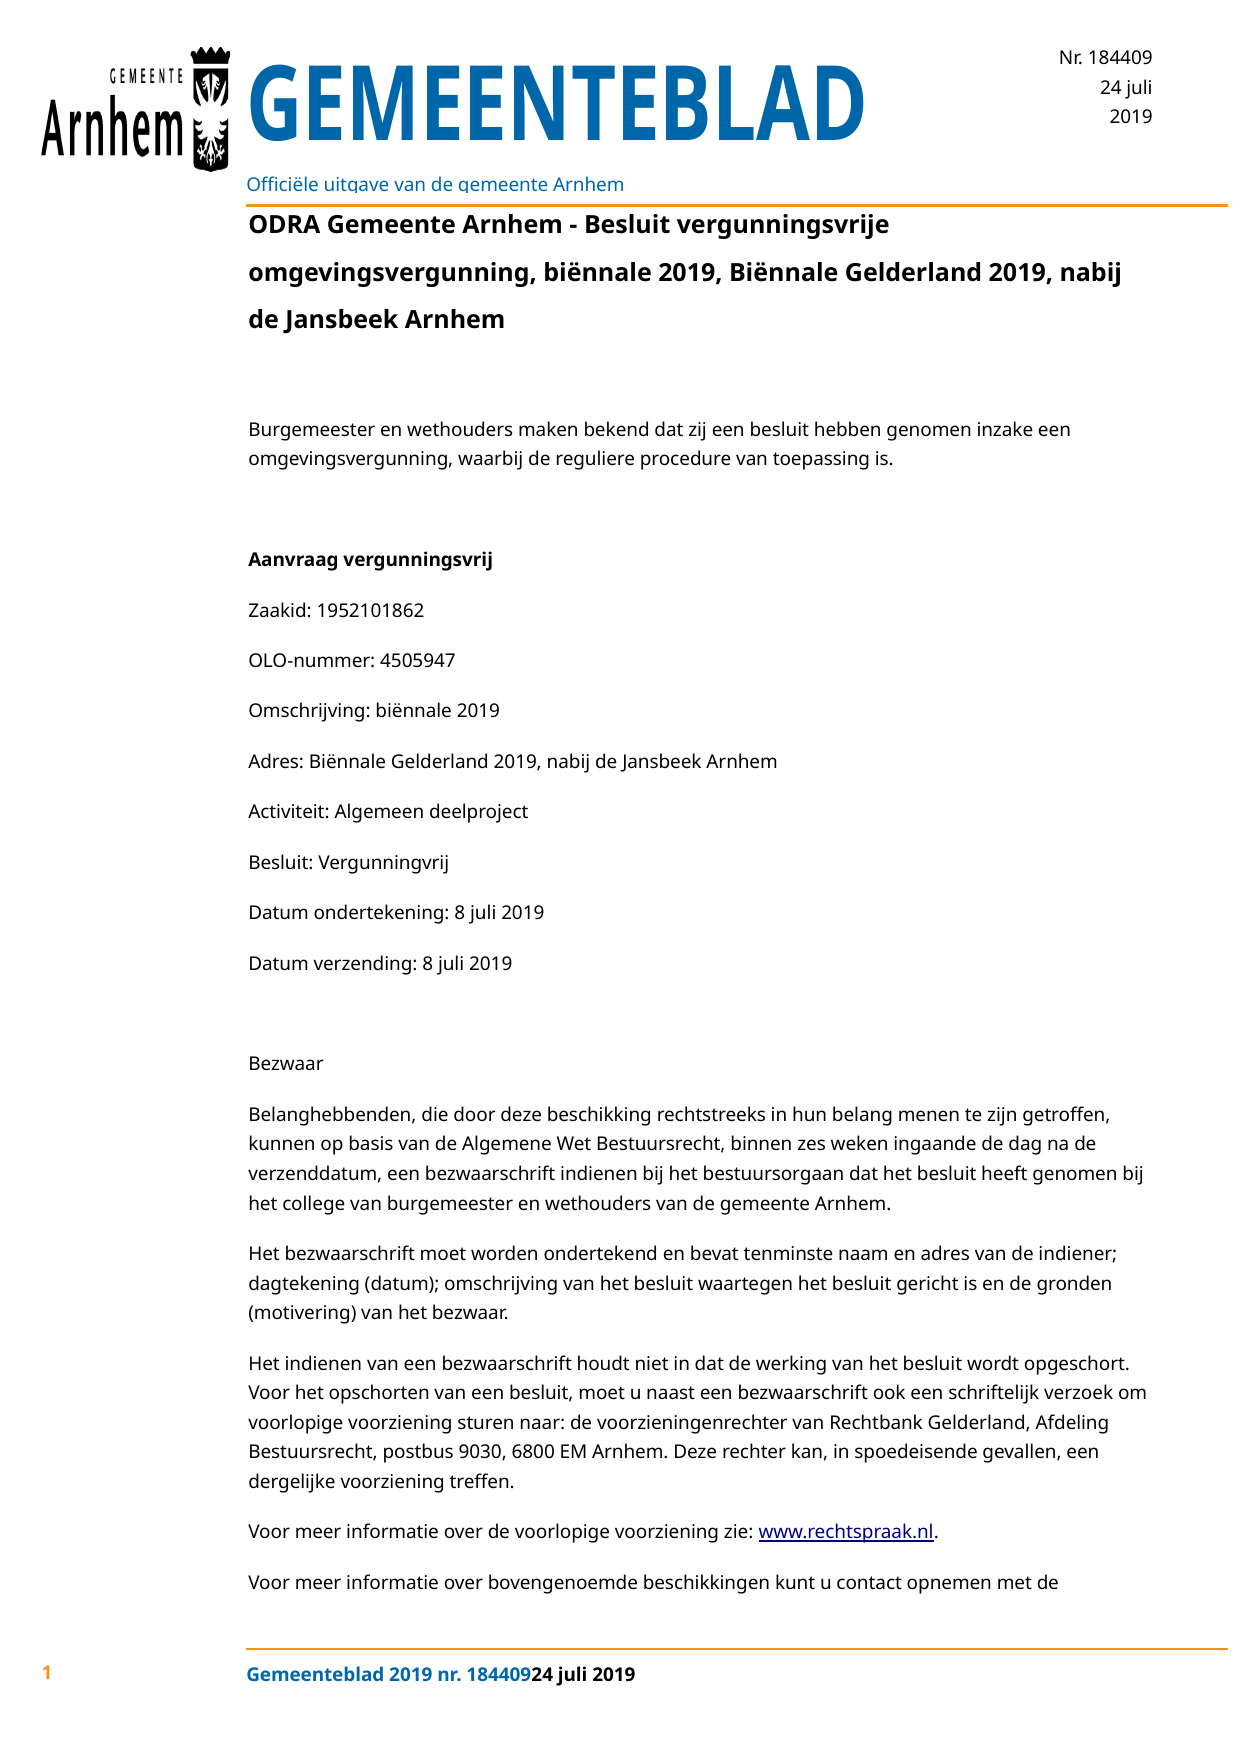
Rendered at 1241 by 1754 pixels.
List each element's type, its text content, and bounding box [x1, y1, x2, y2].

text Datum ondertekening: 8 juli 2019 [248, 899, 1152, 925]
text ODRA Gemeente Arnhem - Besluit vergunningsvrije omgevingsvergunning, biënnale 2019, Biënnale Gelderland 2019, nabij de Jansbeek Arnhem [248, 207, 1152, 336]
text Activiteit: Algemeen deelproject [248, 798, 1152, 824]
text Belanghebbenden, die door deze beschikking rechtstreeks in hun belang menen te zijn getroffen, kunnen op basis van de Algemene Wet Bestuursrecht, binnen zes weken ingaande de dag na de verzenddatum, een bezwaarschrift indienen bij het bestuursorgaan dat het besluit heeft genomen bij het college van burgemeester en wethouders van de gemeente Arnhem. [248, 1101, 1152, 1215]
text Bezwaar [248, 1051, 1152, 1076]
text Besluit: Vergunningvrij [248, 849, 1152, 874]
text Datum verzending: 8 juli 2019 [248, 950, 1152, 975]
text Voor meer informatie over de voorlopige voorziening zie: www.rechtspraak.nl. [248, 1518, 1152, 1544]
text Aanvraag vergunningsvrij [248, 546, 1152, 572]
text Omschrijving: biënnale 2019 [248, 698, 1152, 723]
text Het indienen van een bezwaarschrift houdt niet in dat de werking van het besluit wordt opgeschort. Voor het opschorten van een besluit, moet u naast een bezwaarschrift ook een schriftelijk verzoek om voorlopige voorziening sturen naar: de voorzieningenrechter van Rechtbank Gelderland, Afdeling Bestuursrecht, postbus 9030, 6800 EM Arnhem. Deze rechter kan, in spoedeisende gevallen, een dergelijke voorziening treffen. [248, 1350, 1152, 1494]
text Zaakid: 1952101862 [248, 597, 1152, 622]
text OLO-nummer: 4505947 [248, 647, 1152, 673]
text Voor meer informatie over bovengenoemde beschikkingen kunt u contact opnemen met de [248, 1569, 1152, 1594]
text Burgemeester en wethouders maken bekend dat zij een besluit hebben genomen inzake een omgevingsvergunning, waarbij de reguliere procedure van toepassing is. [248, 416, 1152, 471]
text Het bezwaarschrift moet worden ondertekend en bevat tenminste naam en adres van de indiener; dagtekening (datum); omschrijving van het besluit waartegen het besluit gericht is en de gronden (motivering) van het bezwaar. [248, 1240, 1152, 1325]
picture [41, 47, 231, 172]
text Adres: Biënnale Gelderland 2019, nabij de Jansbeek Arnhem [248, 748, 1152, 774]
